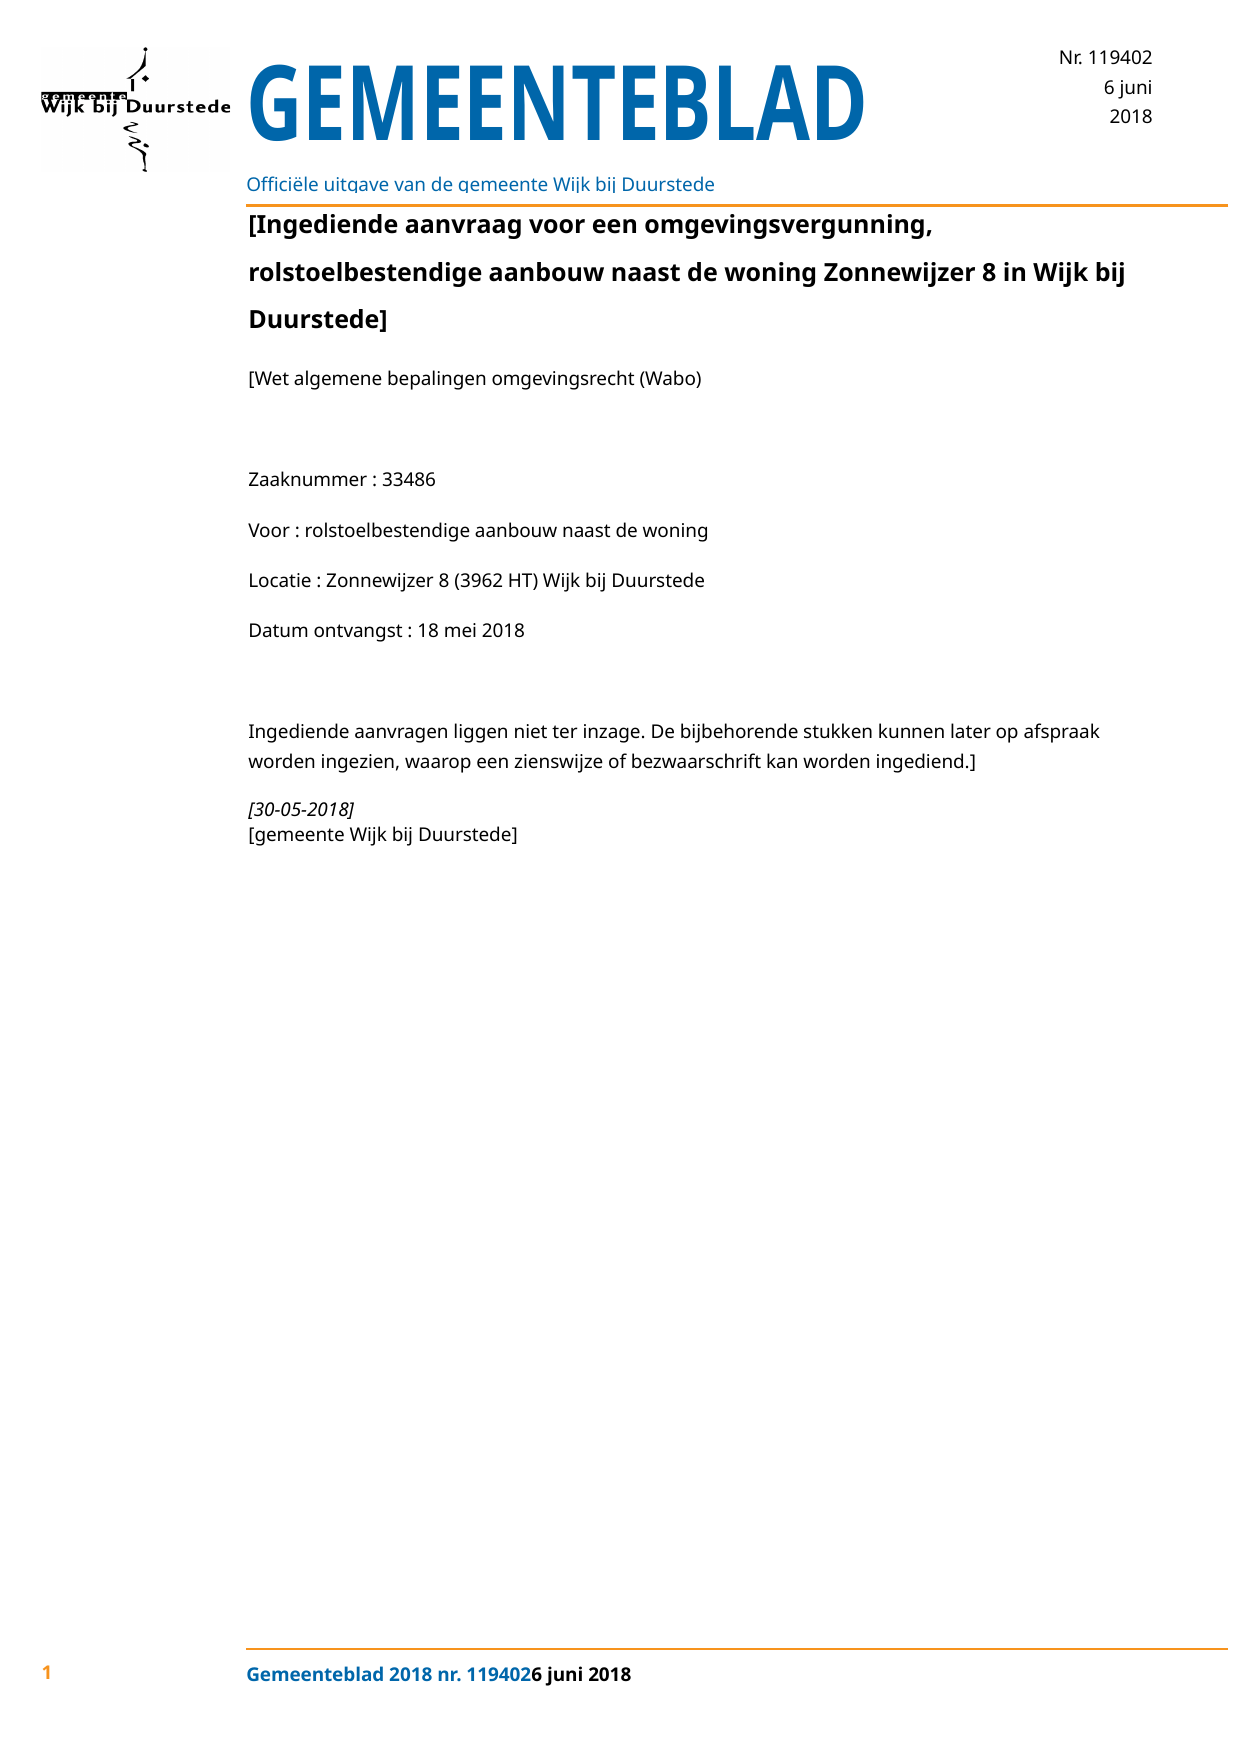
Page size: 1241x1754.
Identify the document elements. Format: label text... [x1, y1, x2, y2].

text Ingediende aanvragen liggen niet ter inzage. De bijbehorende stukken kunnen later op afspraak worden ingezien, waarop een zienswijze of bezwaarschrift kan worden ingediend.] [248, 718, 1152, 774]
text Zaaknummer : 33486 [248, 466, 1152, 492]
text [30-05-2018] [248, 796, 1152, 822]
text [gemeente Wijk bij Duurstede] [248, 822, 1152, 847]
picture [41, 47, 231, 172]
text [Ingediende aanvraag voor een omgevingsvergunning, rolstoelbestendige aanbouw naast de woning Zonnewijzer 8 in Wijk bij Duurstede] [248, 207, 1152, 336]
text Voor : rolstoelbestendige aanbouw naast de woning [248, 517, 1152, 542]
text Locatie : Zonnewijzer 8 (3962 HT) Wijk bij Duurstede [248, 567, 1152, 593]
text [Wet algemene bepalingen omgevingsrecht (Wabo) [248, 366, 1152, 391]
text Datum ontvangst : 18 mei 2018 [248, 618, 1152, 643]
